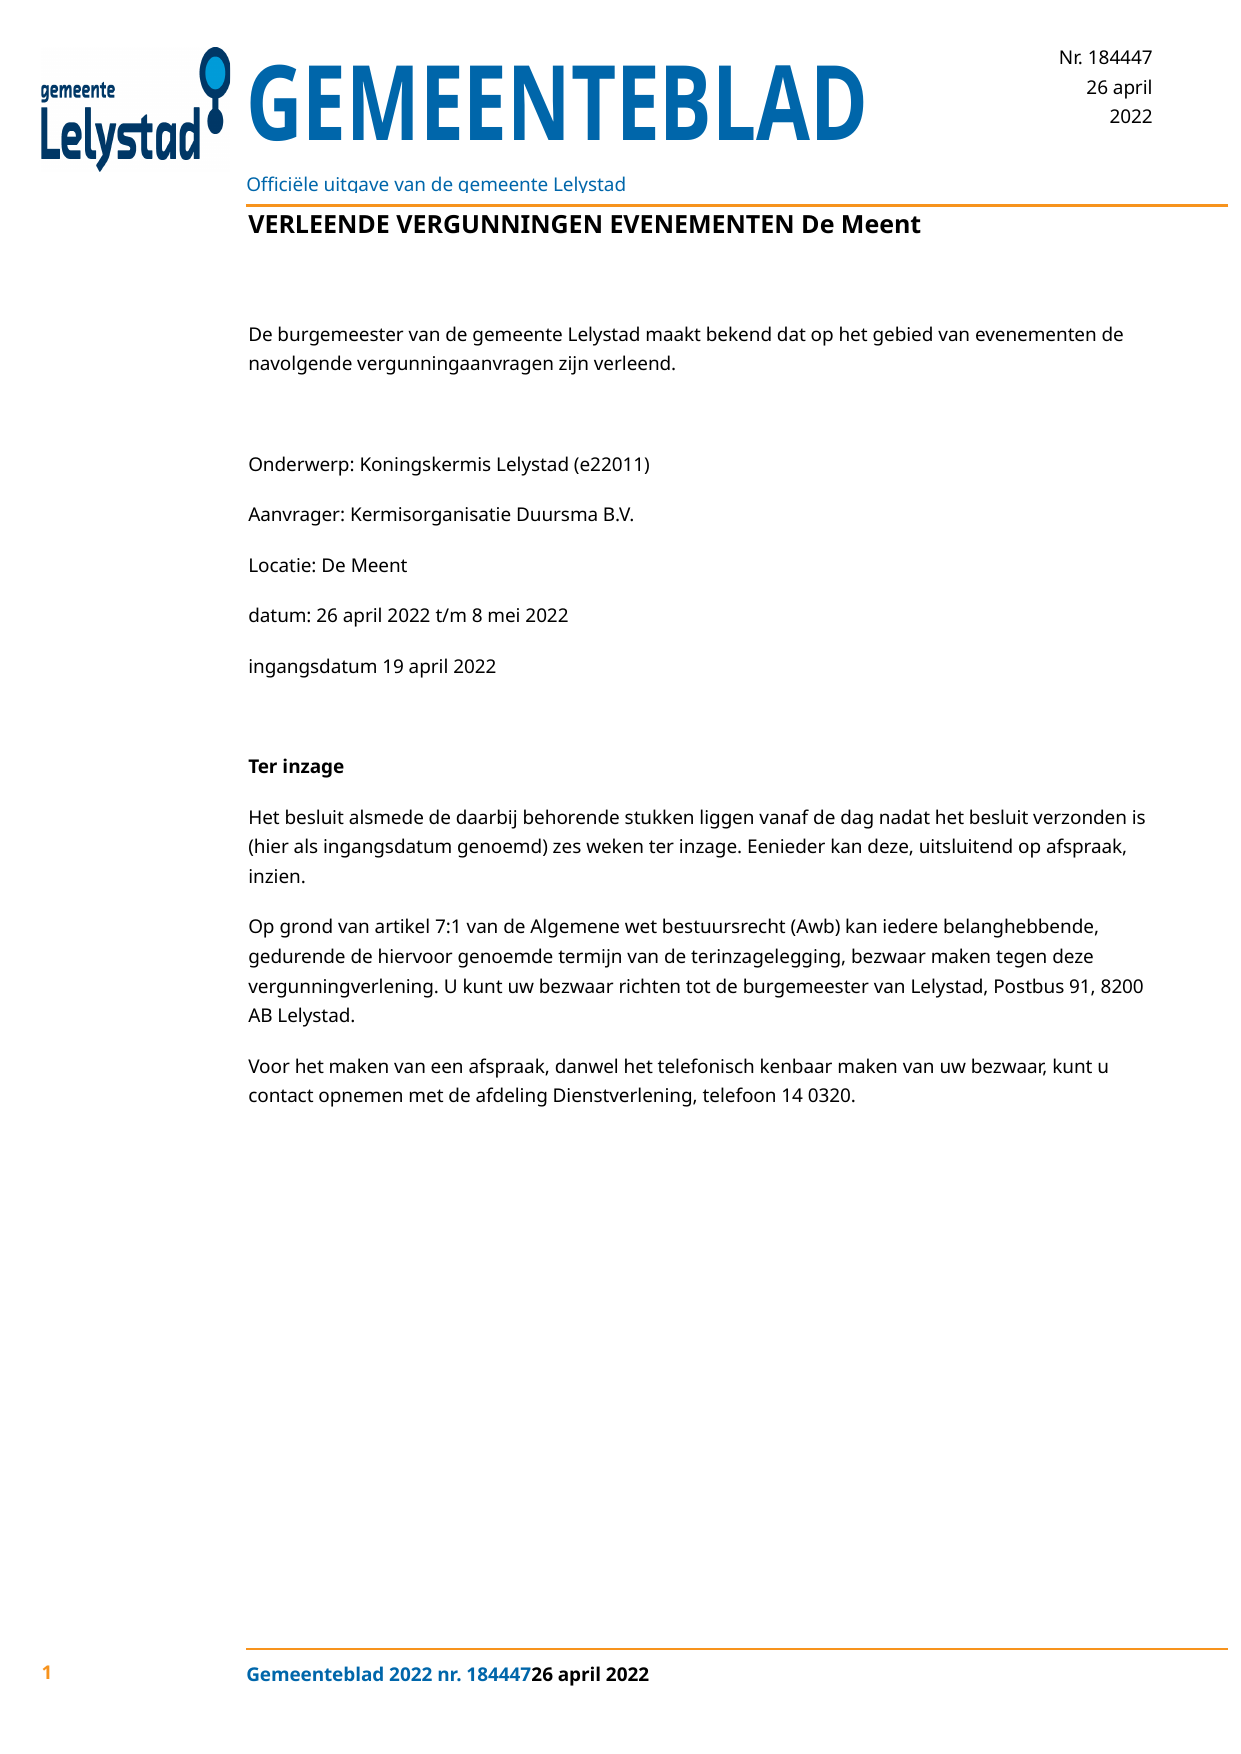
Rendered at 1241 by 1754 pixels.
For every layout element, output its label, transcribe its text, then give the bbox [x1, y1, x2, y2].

text Aanvrager: Kermisorganisatie Duursma B.V. [248, 502, 1152, 527]
text Locatie: De Meent [248, 552, 1152, 578]
text Voor het maken van een afspraak, danwel het telefonisch kenbaar maken van uw bezwaar, kunt u contact opnemen met de afdeling Dienstverlening, telefoon 14 0320. [248, 1053, 1152, 1108]
picture [41, 47, 231, 172]
text Op grond van artikel 7:1 van de Algemene wet bestuursrecht (Awb) kan iedere belanghebbende, gedurende de hiervoor genoemde termijn van de terinzagelegging, bezwaar maken tegen deze vergunningverlening. U kunt uw bezwaar richten tot de burgemeester van Lelystad, Postbus 91, 8200 AB Lelystad. [248, 914, 1152, 1028]
text ingangsdatum 19 april 2022 [248, 653, 1152, 678]
text VERLEENDE VERGUNNINGEN EVENEMENTEN De Meent [248, 207, 1152, 241]
text Het besluit alsmede de daarbij behorende stukken liggen vanaf de dag nadat het besluit verzonden is (hier als ingangsdatum genoemd) zes weken ter inzage. Eenieder kan deze, uitsluitend op afspraak, inzien. [248, 804, 1152, 889]
text De burgemeester van de gemeente Lelystad maakt bekend dat op het gebied van evenementen de navolgende vergunningaanvragen zijn verleend. [248, 321, 1152, 376]
text Onderwerp: Koningskermis Lelystad (e22011) [248, 451, 1152, 477]
text Ter inzage [248, 754, 1152, 779]
text datum: 26 april 2022 t/m 8 mei 2022 [248, 602, 1152, 628]
